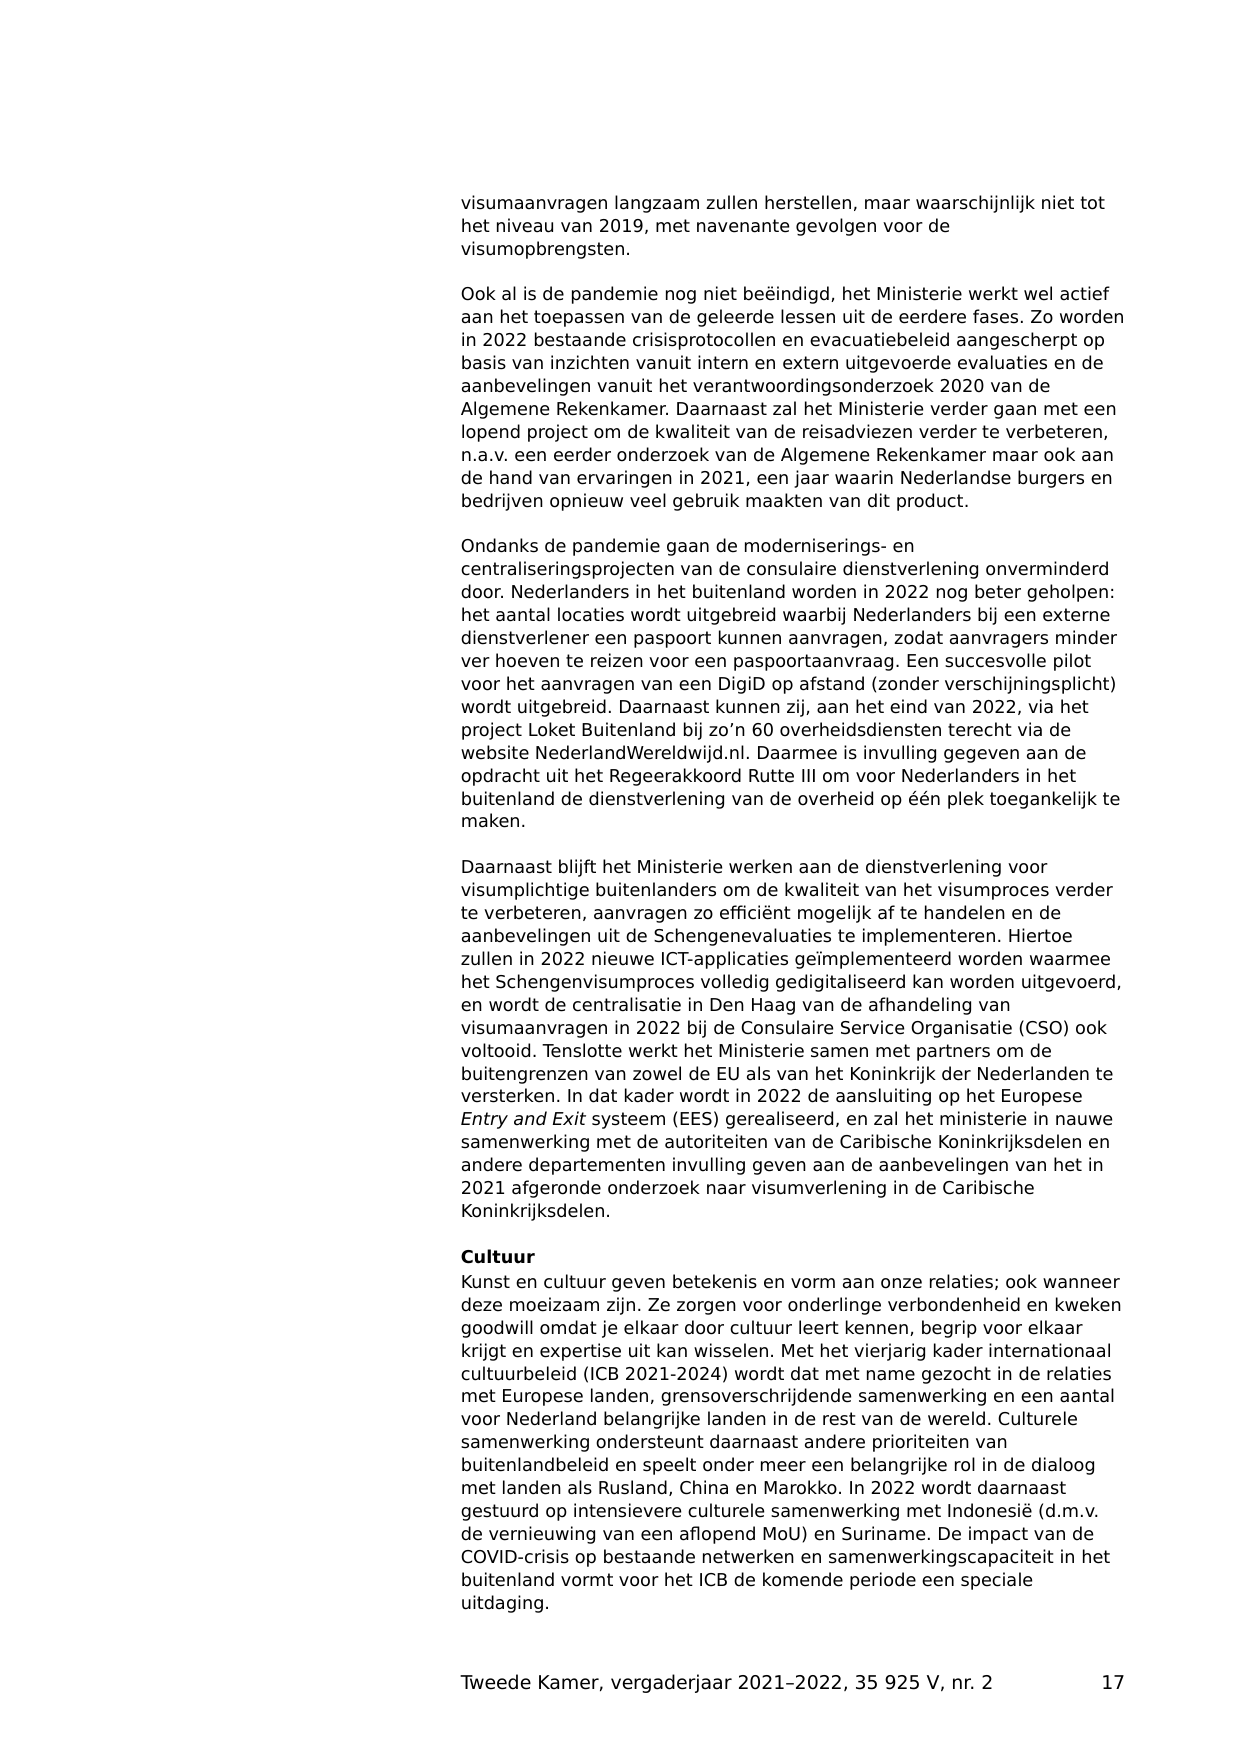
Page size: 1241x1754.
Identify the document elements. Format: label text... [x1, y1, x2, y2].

text Ook al is de pandemie nog niet beëindigd, het Ministerie werkt wel actief aan het toepassen van de geleerde lessen uit de eerdere fases. Zo worden in 2022 bestaande crisisprotocollen en evacuatiebeleid aangescherpt op basis van inzichten vanuit intern en extern uitgevoerde evaluaties en de aanbevelingen vanuit het verantwoordingsonderzoek 2020 van de Algemene Rekenkamer. Daarnaast zal het Ministerie verder gaan met een lopend project om de kwaliteit van de reisadviezen verder te verbeteren, n.a.v. een eerder onderzoek van de Algemene Rekenkamer maar ook aan de hand van ervaringen in 2021, een jaar waarin Nederlandse burgers en bedrijven opnieuw veel gebruik maakten van dit product. [461, 282, 1125, 512]
text Daarnaast blijft het Ministerie werken aan de dienstverlening voor visumplichtige buitenlanders om de kwaliteit van het visumproces verder te verbeteren, aanvragen zo efficiënt mogelijk af te handelen en de aanbevelingen uit de Schengenevaluaties te implementeren. Hiertoe zullen in 2022 nieuwe ICT-applicaties geïmplementeerd worden waarmee het Schengenvisumproces volledig gedigitaliseerd kan worden uitgevoerd, en wordt de centralisatie in Den Haag van de afhandeling van visumaanvragen in 2022 bij de Consulaire Service Organisatie (CSO) ook voltooid. Tenslotte werkt het Ministerie samen met partners om de buitengrenzen van zowel de EU als van het Koninkrijk der Nederlanden te versterken. In dat kader wordt in 2022 de aansluiting op het Europese Entry and Exit systeem (EES) gerealiseerd, en zal het ministerie in nauwe samenwerking met de autoriteiten van de Caribische Koninkrijksdelen en andere departementen invulling geven aan de aanbevelingen van het in 2021 afgeronde onderzoek naar visumverlening in de Caribische Koninkrijksdelen. [461, 855, 1125, 1222]
text Cultuur [461, 1245, 1125, 1268]
text Ondanks de pandemie gaan de moderniserings- en centraliseringsprojecten van de consulaire dienstverlening onverminderd door. Nederlanders in het buitenland worden in 2022 nog beter geholpen: het aantal locaties wordt uitgebreid waarbij Nederlanders bij een externe dienstverlener een paspoort kunnen aanvragen, zodat aanvragers minder ver hoeven te reizen voor een paspoortaanvraag. Een succesvolle pilot voor het aanvragen van een DigiD op afstand (zonder verschijningsplicht) wordt uitgebreid. Daarnaast kunnen zij, aan het eind van 2022, via het project Loket Buitenland bij zo’n 60 overheidsdiensten terecht via de website NederlandWereldwijd.nl. Daarmee is invulling gegeven aan de opdracht uit het Regeerakkoord Rutte III om voor Nederlanders in het buitenland de dienstverlening van de overheid op één plek toegankelijk te maken. [461, 534, 1125, 832]
text visumaanvragen langzaam zullen herstellen, maar waarschijnlijk niet tot het niveau van 2019, met navenante gevolgen voor de visumopbrengsten. [461, 191, 1125, 259]
text Kunst en cultuur geven betekenis en vorm aan onze relaties; ook wanneer deze moeizaam zijn. Ze zorgen voor onderlinge verbondenheid en kweken goodwill omdat je elkaar door cultuur leert kennen, begrip voor elkaar krijgt en expertise uit kan wisselen. Met het vierjarig kader internationaal cultuurbeleid (ICB 2021-2024) wordt dat met name gezocht in de relaties met Europese landen, grensoverschrijdende samenwerking en een aantal voor Nederland belangrijke landen in de rest van de wereld. Culturele samenwerking ondersteunt daarnaast andere prioriteiten van buitenlandbeleid en speelt onder meer een belangrijke rol in de dialoog met landen als Rusland, China en Marokko. In 2022 wordt daarnaast gestuurd op intensievere culturele samenwerking met Indonesië (d.m.v. de vernieuwing van een aflopend MoU) en Suriname. De impact van de COVID-crisis op bestaande netwerken en samenwerkingscapaciteit in het buitenland vormt voor het ICB de komende periode een speciale uitdaging. [461, 1270, 1125, 1614]
